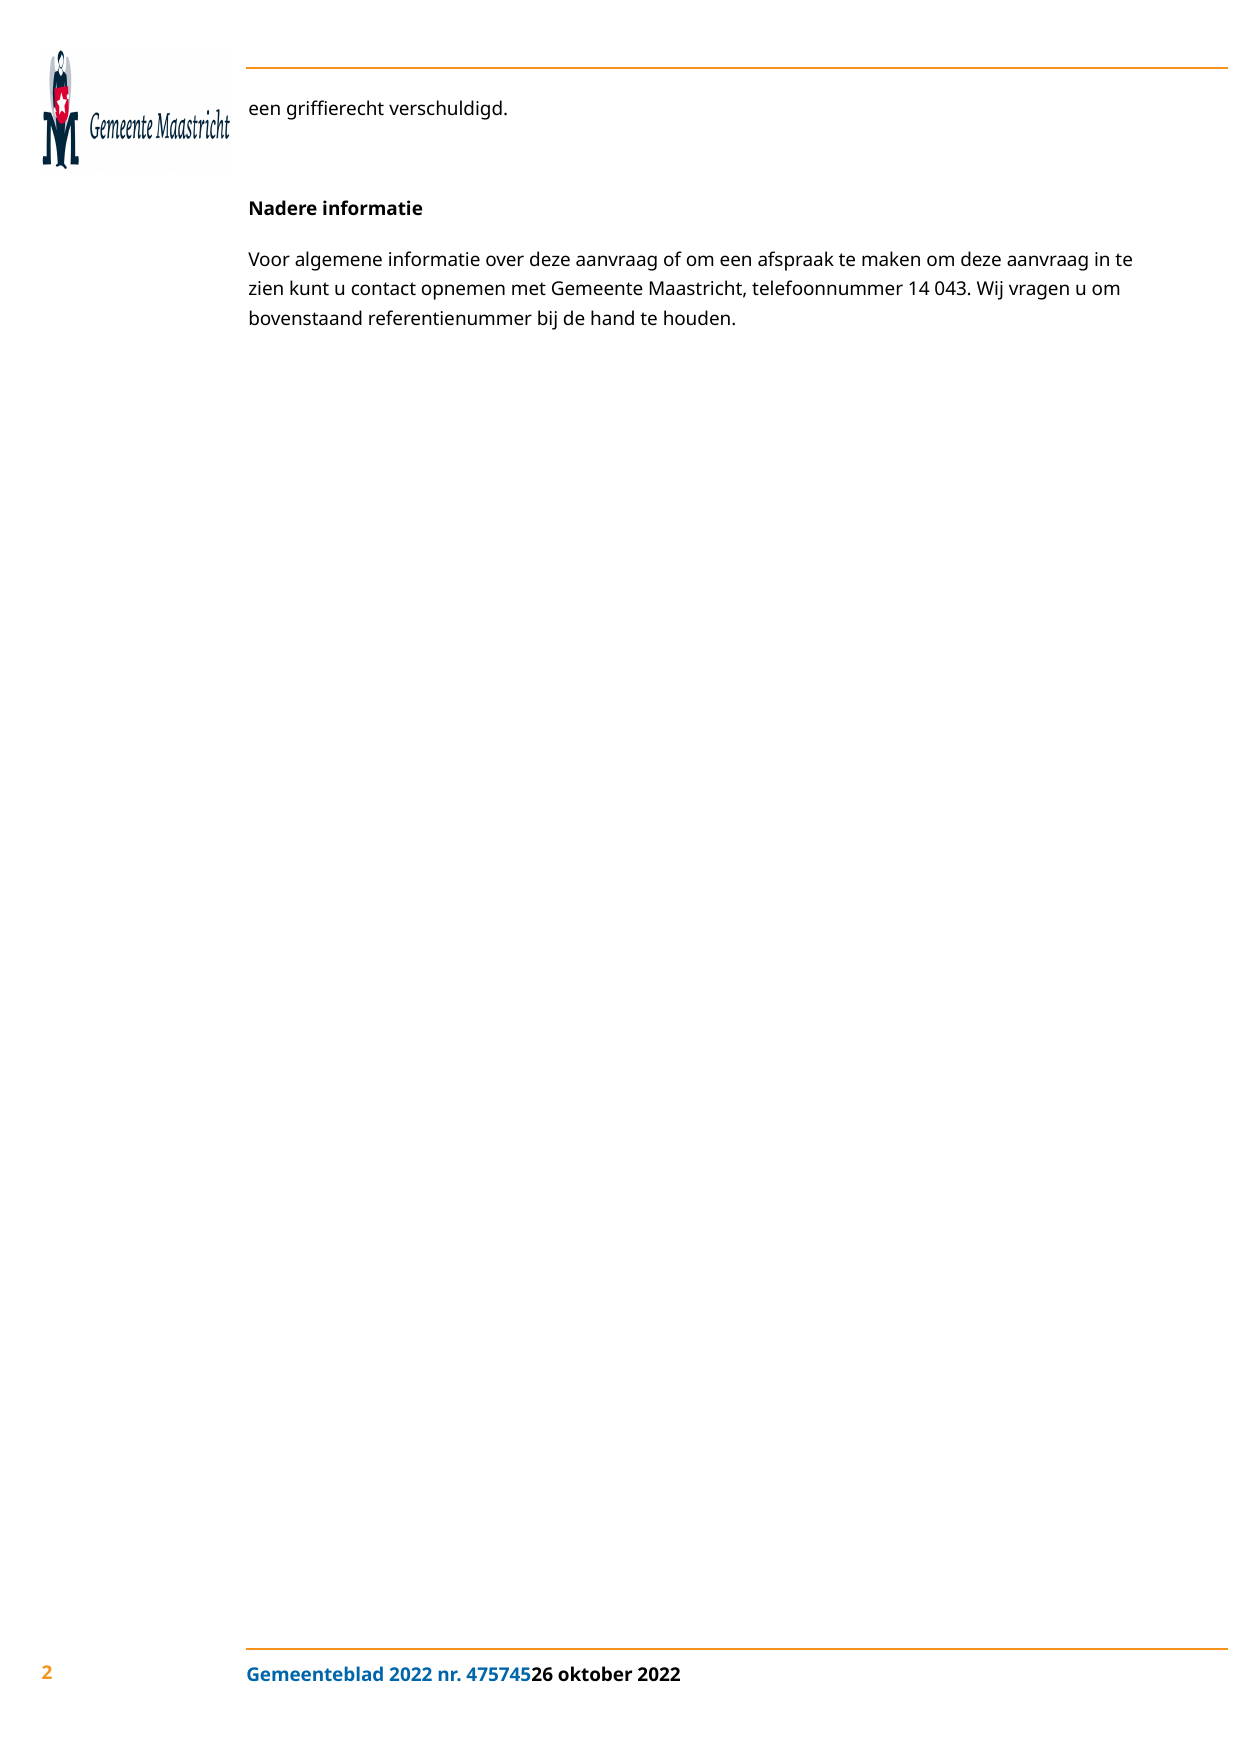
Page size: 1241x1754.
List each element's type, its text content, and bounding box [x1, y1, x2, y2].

text Nadere informatie [248, 196, 1152, 221]
text Voor algemene informatie over deze aanvraag of om een afspraak te maken om deze aanvraag in te zien kunt u contact opnemen met Gemeente Maastricht, telefoonnummer 14 043. Wij vragen u om bovenstaand referentienummer bij de hand te houden. [248, 246, 1152, 331]
picture [41, 47, 231, 172]
text een griffierecht verschuldigd. [248, 95, 1152, 121]
